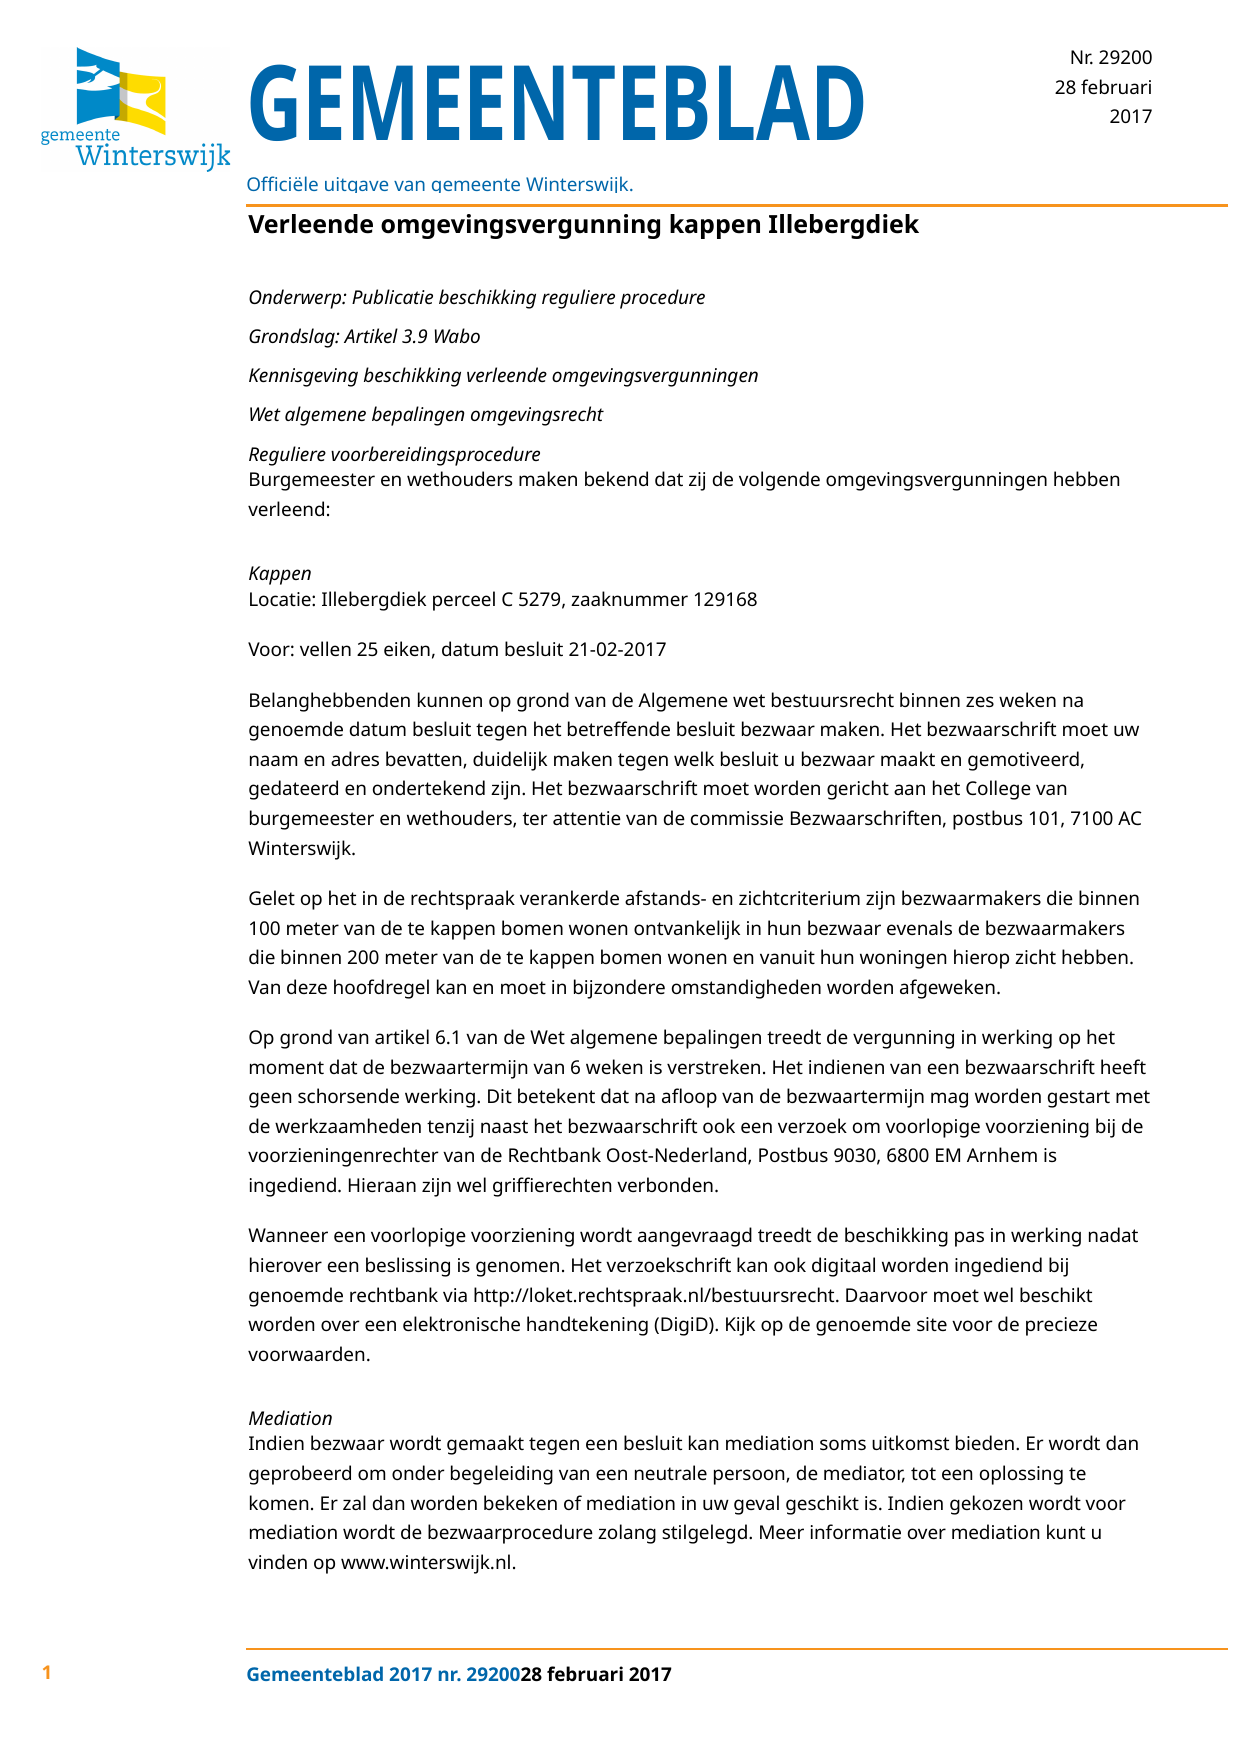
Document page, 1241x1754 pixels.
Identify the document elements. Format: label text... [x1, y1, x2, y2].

text Indien bezwaar wordt gemaakt tegen een besluit kan mediation soms uitkomst bieden. Er wordt dan geprobeerd om onder begeleiding van een neutrale persoon, de mediator, tot een oplossing te komen. Er zal dan worden bekeken of mediation in uw geval geschikt is. Indien gekozen wordt voor mediation wordt de bezwaarprocedure zolang stilgelegd. Meer informatie over mediation kunt u vinden op www.winterswijk.nl. [248, 1431, 1152, 1575]
text Gelet op het in de rechtspraak verankerde afstands- en zichtcriterium zijn bezwaarmakers die binnen 100 meter van de te kappen bomen wonen ontvankelijk in hun bezwaar evenals de bezwaarmakers die binnen 200 meter van de te kappen bomen wonen en vanuit hun woningen hierop zicht hebben. Van deze hoofdregel kan en moet in bijzondere omstandigheden worden afgeweken. [248, 885, 1152, 999]
text Voor: vellen 25 eiken, datum besluit 21-02-2017 [248, 636, 1152, 662]
text Kennisgeving beschikking verleende omgevingsvergunningen [248, 362, 1152, 388]
text Kappen [248, 560, 1152, 586]
text Reguliere voorbereidingsprocedure [248, 441, 1152, 467]
picture [225, 153, 231, 162]
text Wanneer een voorlopige voorziening wordt aangevraagd treedt de beschikking pas in werking nadat hierover een beslissing is genomen. Het verzoekschrift kan ook digitaal worden ingediend bij genoemde rechtbank via http://loket.rechtspraak.nl/bestuursrecht. Daarvoor moet wel beschikt worden over een elektronische handtekening (DigiD). Kijk op de genoemde site voor de precieze voorwaarden. [248, 1223, 1152, 1367]
text Op grond van artikel 6.1 van de Wet algemene bepalingen treedt de vergunning in werking op het moment dat de bezwaartermijn van 6 weken is verstreken. Het indienen van een bezwaarschrift heeft geen schorsende werking. Dit betekent dat na afloop van de bezwaartermijn mag worden gestart met de werkzaamheden tenzij naast het bezwaarschrift ook een verzoek om voorlopige voorziening bij de voorzieningenrechter van de Rechtbank Oost-Nederland, Postbus 9030, 6800 EM Arnhem is ingediend. Hieraan zijn wel griffierechten verbonden. [248, 1024, 1152, 1198]
text Belanghebbenden kunnen op grond van de Algemene wet bestuursrecht binnen zes weken na genoemde datum besluit tegen het betreffende besluit bezwaar maken. Het bezwaarschrift moet uw naam en adres bevatten, duidelijk maken tegen welk besluit u bezwaar maakt en gemotiveerd, gedateerd en ondertekend zijn. Het bezwaarschrift moet worden gericht aan het College van burgemeester en wethouders, ter attentie van de commissie Bezwaarschriften, postbus 101, 7100 AC Winterswijk. [248, 687, 1152, 860]
text Burgemeester en wethouders maken bekend dat zij de volgende omgevingsvergunningen hebben verleend: [248, 467, 1152, 522]
text Wet algemene bepalingen omgevingsrecht [248, 402, 1152, 427]
text Onderwerp: Publicatie beschikking reguliere procedure [248, 284, 1152, 309]
picture [41, 47, 231, 172]
text Mediation [248, 1405, 1152, 1431]
text Locatie: Illebergdiek perceel C 5279, zaaknummer 129168 [248, 586, 1152, 612]
text Verleende omgevingsvergunning kappen Illebergdiek [248, 207, 1152, 241]
text Grondslag: Artikel 3.9 Wabo [248, 323, 1152, 349]
